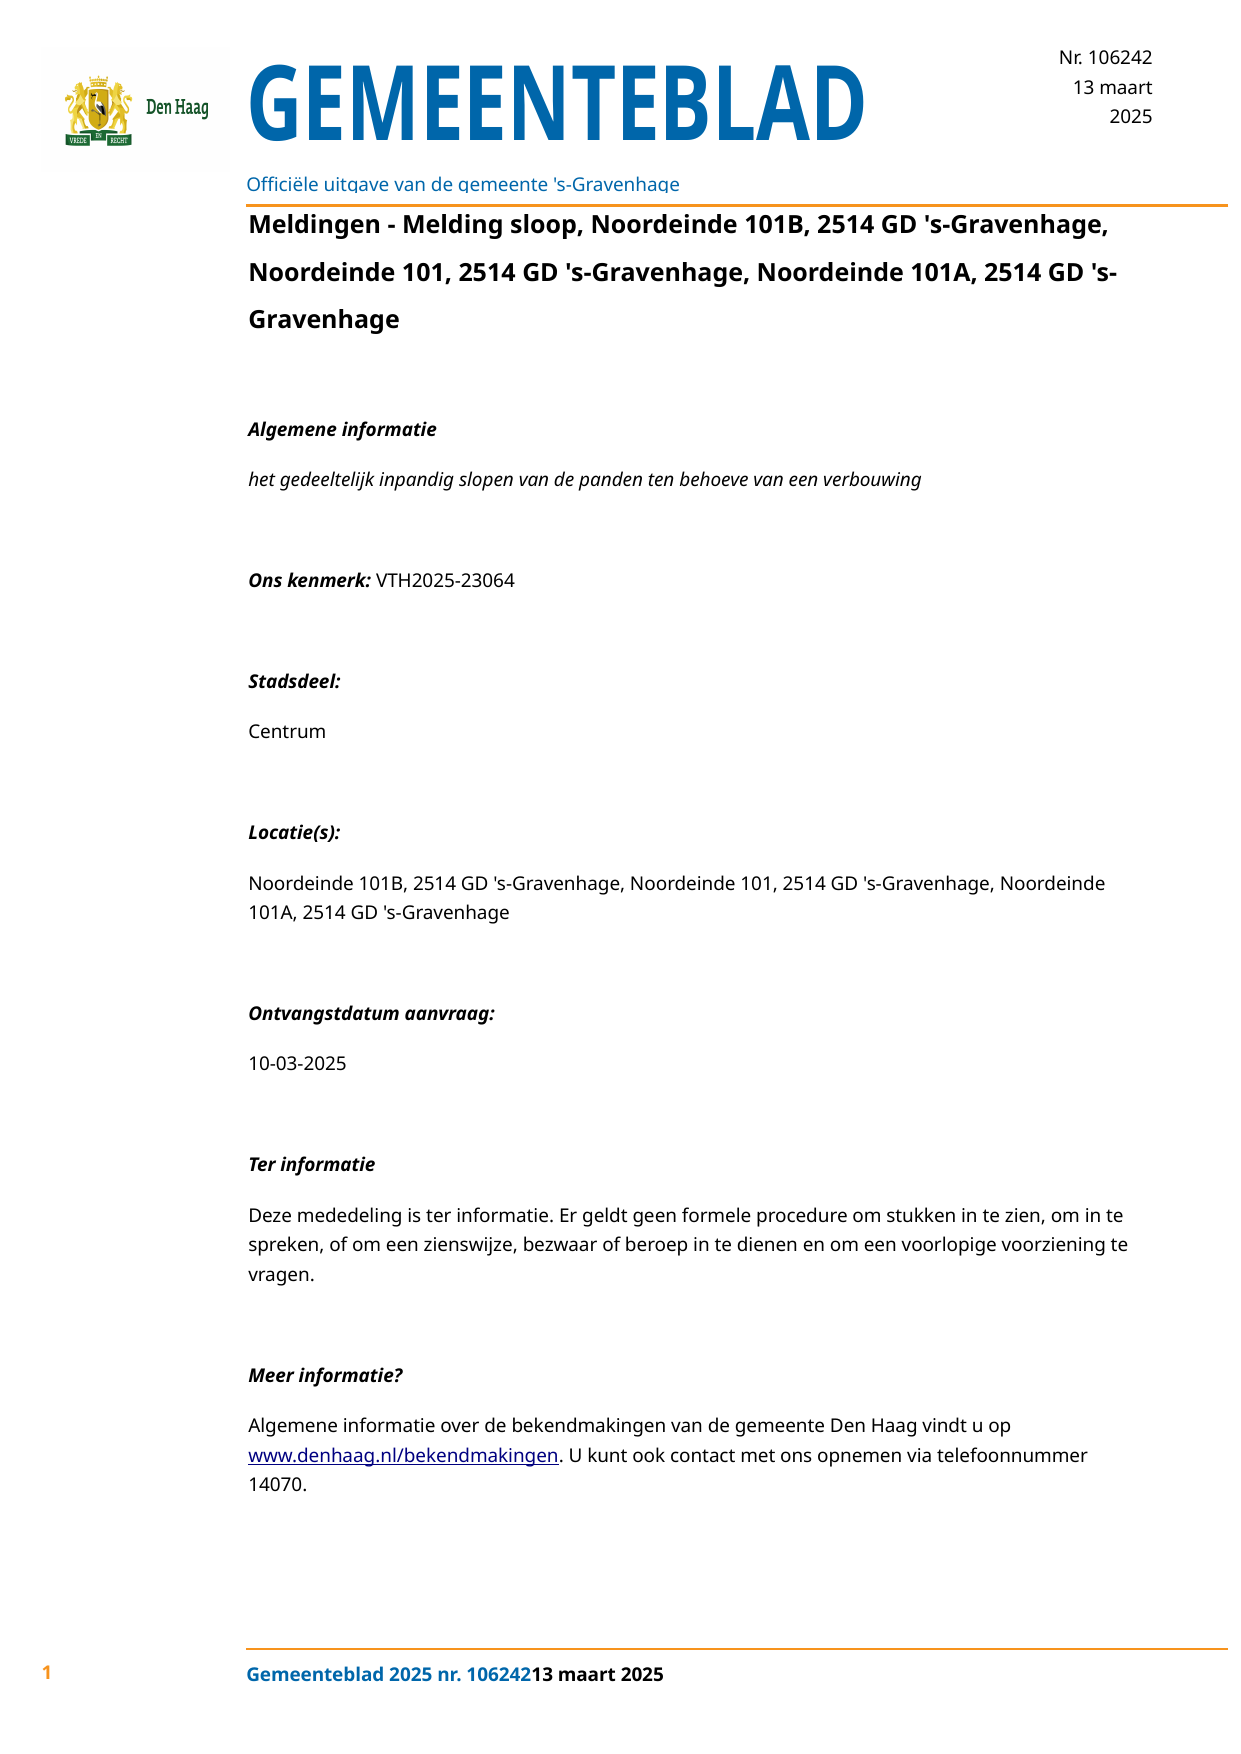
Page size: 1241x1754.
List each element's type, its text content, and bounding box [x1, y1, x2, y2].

text Stadsdeel: [248, 668, 1152, 694]
text Ter informatie [248, 1151, 1152, 1177]
text Centrum [248, 718, 1152, 744]
text Deze mededeling is ter informatie. Er geldt geen formele procedure om stukken in te zien, om in te spreken, of om een zienswijze, bezwaar of beroep in te dienen en om een voorlopige voorziening te vragen. [248, 1202, 1152, 1287]
text 10-03-2025 [248, 1051, 1152, 1076]
text het gedeeltelijk inpandig slopen van de panden ten behoeve van een verbouwing [248, 466, 1152, 492]
text Meldingen - Melding sloop, Noordeinde 101B, 2514 GD 's-Gravenhage, Noordeinde 101, 2514 GD 's-Gravenhage, Noordeinde 101A, 2514 GD 's-Gravenhage [248, 207, 1152, 336]
text Noordeinde 101B, 2514 GD 's-Gravenhage, Noordeinde 101, 2514 GD 's-Gravenhage, Noordeinde 101A, 2514 GD 's-Gravenhage [248, 870, 1152, 925]
text Algemene informatie over de bekendmakingen van de gemeente Den Haag vindt u op www.denhaag.nl/bekendmakingen. U kunt ook contact met ons opnemen via telefoonnummer 14070. [248, 1412, 1152, 1497]
text Meer informatie? [248, 1362, 1152, 1387]
text Algemene informatie [248, 416, 1152, 442]
picture [41, 47, 231, 172]
text Ons kenmerk: VTH2025-23064 [248, 567, 1152, 593]
text Locatie(s): [248, 819, 1152, 845]
text Ontvangstdatum aanvraag: [248, 1000, 1152, 1026]
